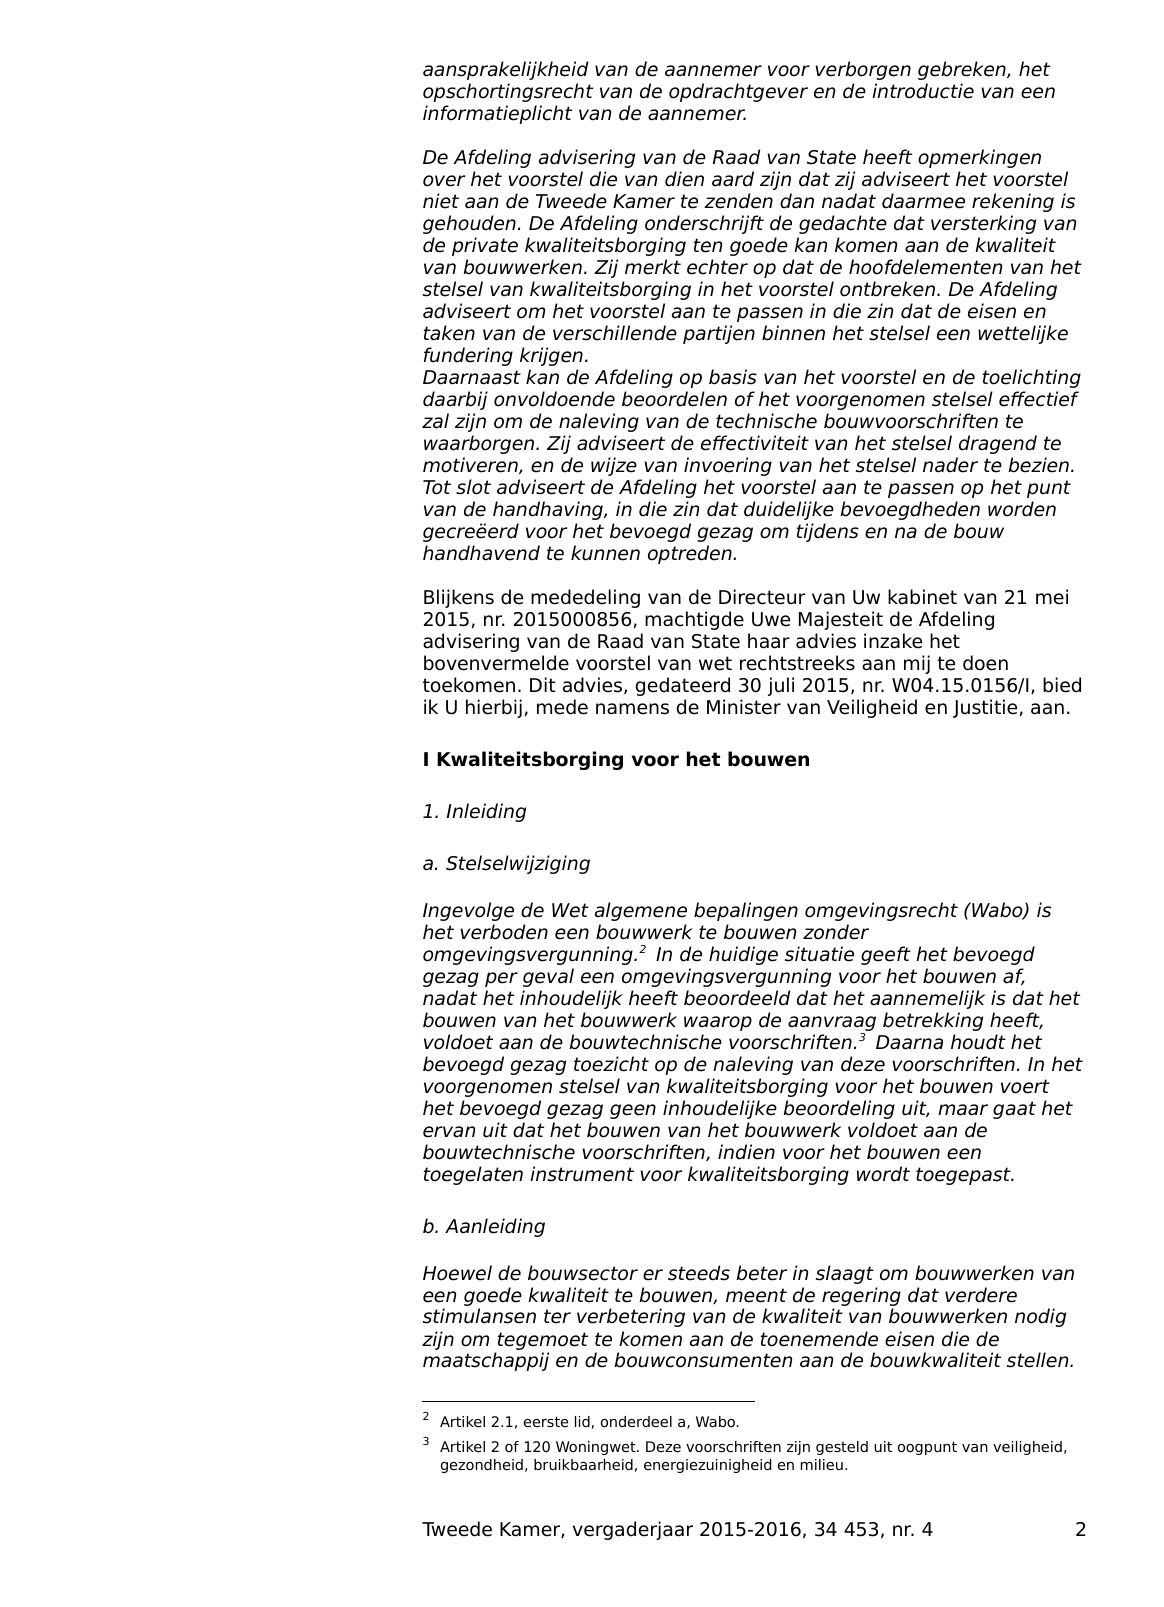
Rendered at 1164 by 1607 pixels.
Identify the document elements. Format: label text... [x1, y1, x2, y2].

text aansprakelijkheid van de aannemer voor verborgen gebreken, het opschortingsrecht van de opdrachtgever en de introductie van een informatieplicht van de aannemer. [422, 59, 1087, 125]
text Blijkens de mededeling van de Directeur van Uw kabinet van 21 mei 2015, nr. 2015000856, machtigde Uwe Majesteit de Afdeling advisering van de Raad van State haar advies inzake het bovenvermelde voorstel van wet rechtstreeks aan mij te doen toekomen. Dit advies, gedateerd 30 juli 2015, nr. W04.15.0156/I, bied ik U hierbij, mede namens de Minister van Veiligheid en Justitie, aan. [422, 587, 1087, 719]
subtitle 1. Inleiding [422, 801, 1087, 823]
text Artikel 2.1, eerste lid, onderdeel a, Wabo. [422, 1410, 1087, 1432]
subtitle I Kwaliteitsborging voor het bouwen [422, 749, 1087, 771]
text Artikel 2 of 120 Woningwet. Deze voorschriften zijn gesteld uit oogpunt van veiligheid, gezondheid, bruikbaarheid, energiezuinigheid en milieu. [422, 1435, 1087, 1474]
text Tot slot adviseert de Afdeling het voorstel aan te passen op het punt van de handhaving, in die zin dat duidelijke bevoegdheden worden gecreëerd voor het bevoegd gezag om tijdens en na de bouw handhavend te kunnen optreden. [422, 477, 1087, 565]
subtitle a. Stelselwijziging [422, 853, 1087, 875]
text Hoewel de bouwsector er steeds beter in slaagt om bouwwerken van een goede kwaliteit te bouwen, meent de regering dat verdere stimulansen ter verbetering van de kwaliteit van bouwwerken nodig zijn om tegemoet te komen aan de toenemende eisen die de maatschappij en de bouwconsumenten aan de bouwkwaliteit stellen. [422, 1262, 1087, 1372]
text De Afdeling advisering van de Raad van State heeft opmerkingen over het voorstel die van dien aard zijn dat zij adviseert het voorstel niet aan de Tweede Kamer te zenden dan nadat daarmee rekening is gehouden. De Afdeling onderschrijft de gedachte dat versterking van de private kwaliteitsborging ten goede kan komen aan de kwaliteit van bouwwerken. Zij merkt echter op dat de hoofdelementen van het stelsel van kwaliteitsborging in het voorstel ontbreken. De Afdeling adviseert om het voorstel aan te passen in die zin dat de eisen en taken van de verschillende partijen binnen het stelsel een wettelijke fundering krijgen. [422, 147, 1087, 367]
text Daarnaast kan de Afdeling op basis van het voorstel en de toelichting daarbij onvoldoende beoordelen of het voorgenomen stelsel effectief zal zijn om de naleving van de technische bouwvoorschriften te waarborgen. Zij adviseert de effectiviteit van het stelsel dragend te motiveren, en de wijze van invoering van het stelsel nader te bezien. [422, 367, 1087, 477]
text Ingevolge de Wet algemene bepalingen omgevingsrecht (Wabo) is het verboden een bouwwerk te bouwen zonder omgevingsvergunning. In de huidige situatie geeft het bevoegd gezag per geval een omgevingsvergunning voor het bouwen af, nadat het inhoudelijk heeft beoordeeld dat het aannemelijk is dat het bouwen van het bouwwerk waarop de aanvraag betrekking heeft, voldoet aan de bouwtechnische voorschriften. Daarna houdt het bevoegd gezag toezicht op de naleving van deze voorschriften. In het voorgenomen stelsel van kwaliteitsborging voor het bouwen voert het bevoegd gezag geen inhoudelijke beoordeling uit, maar gaat het ervan uit dat het bouwen van het bouwwerk voldoet aan de bouwtechnische voorschriften, indien voor het bouwen een toegelaten instrument voor kwaliteitsborging wordt toegepast. [422, 900, 1087, 1186]
subtitle b. Aanleiding [422, 1216, 1087, 1237]
